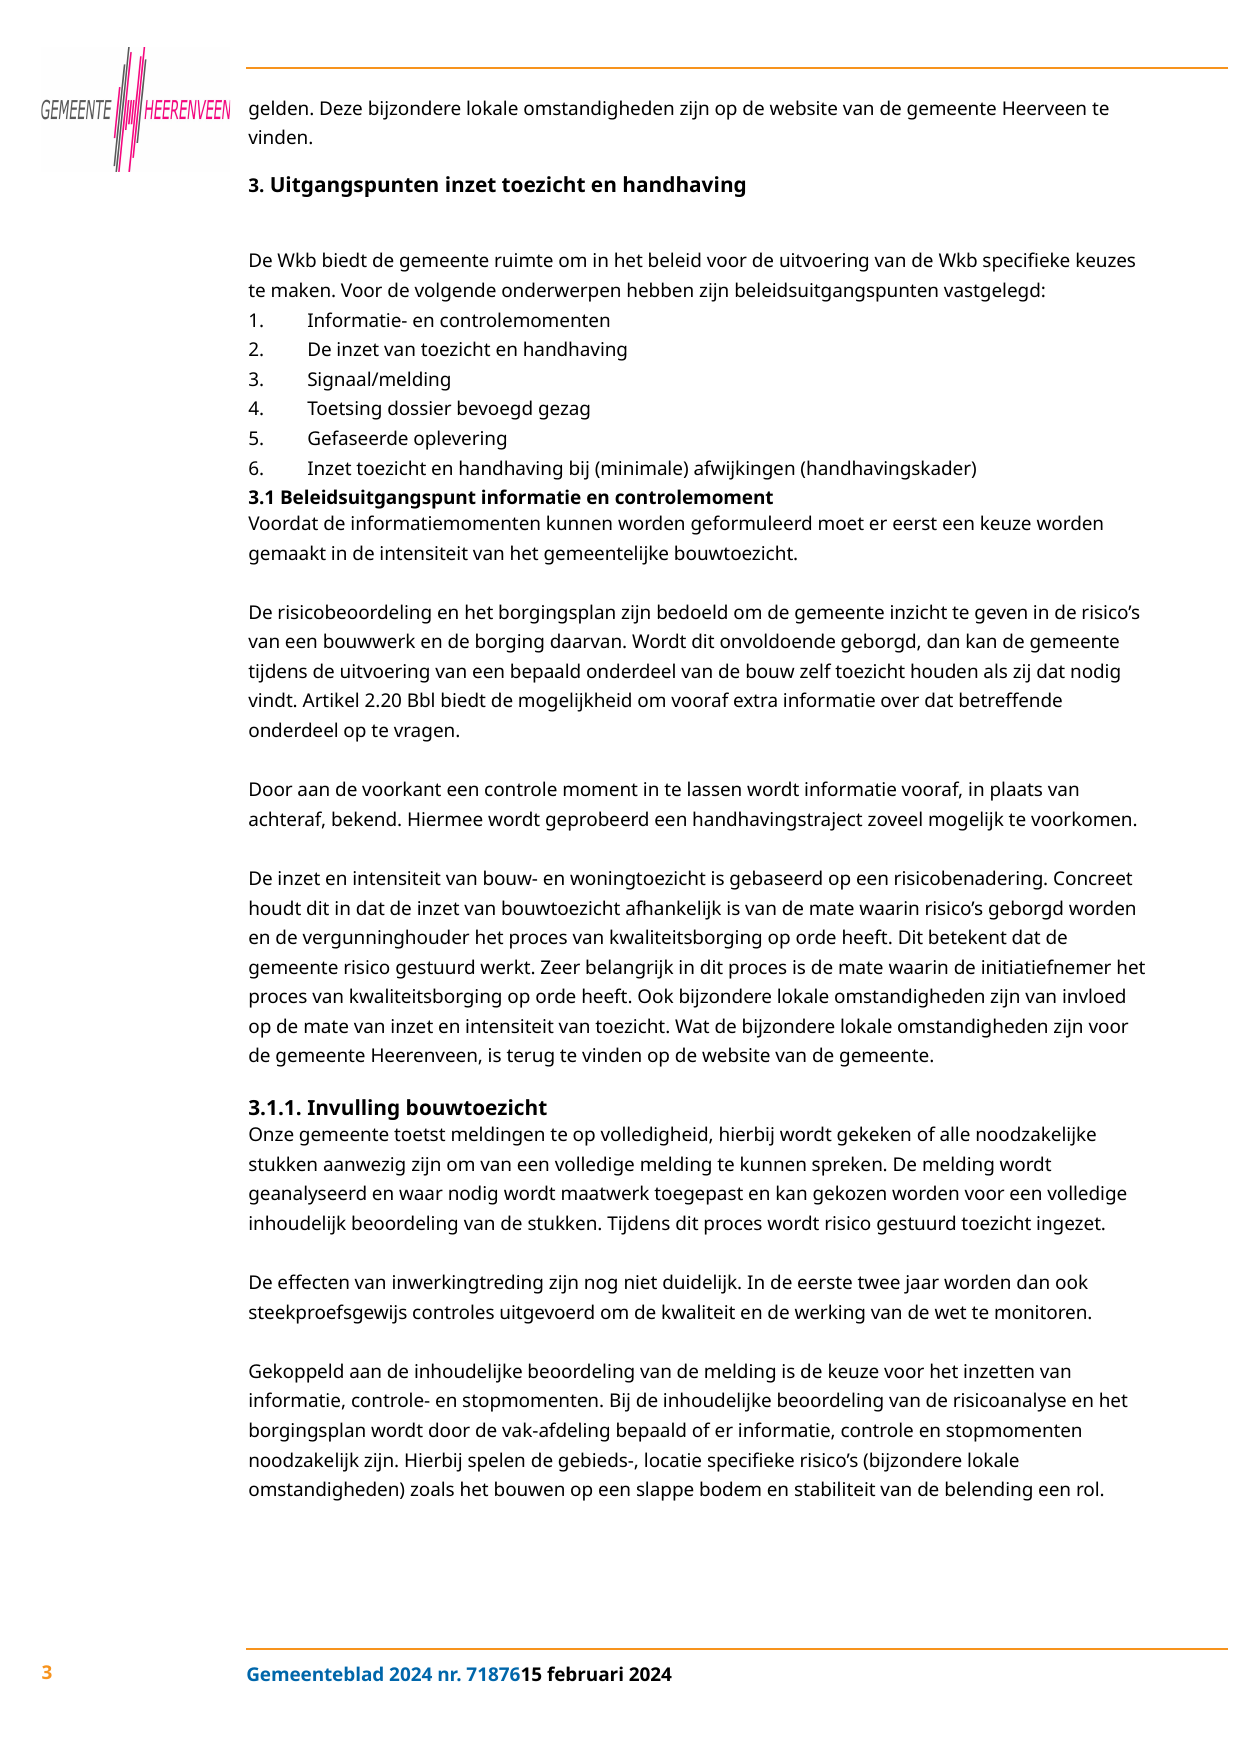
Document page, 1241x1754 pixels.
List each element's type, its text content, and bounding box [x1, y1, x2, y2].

text Voordat de informatiemomenten kunnen worden geformuleerd moet er eerst een keuze worden gemaakt in de intensiteit van het gemeentelijke bouwtoezicht. [248, 510, 1152, 565]
list Informatie- en controlemomenten [248, 307, 1152, 333]
list Toetsing dossier bevoegd gezag [248, 396, 1152, 421]
text De risicobeoordeling en het borgingsplan zijn bedoeld om de gemeente inzicht te geven in de risico’s van een bouwwerk en de borging daarvan. Wordt dit onvoldoende geborgd, dan kan de gemeente tijdens de uitvoering van een bepaald onderdeel van de bouw zelf toezicht houden als zij dat nodig vindt. Artikel 2.20 Bbl biedt de mogelijkheid om vooraf extra informatie over dat betreffende onderdeel op te vragen. [248, 599, 1152, 743]
picture [41, 47, 231, 172]
text Gekoppeld aan de inhoudelijke beoordeling van de melding is de keuze voor het inzetten van informatie, controle- en stopmomenten. Bij de inhoudelijke beoordeling van de risicoanalyse en het borgingsplan wordt door de vak-afdeling bepaald of er informatie, controle en stopmomenten noodzakelijk zijn. Hierbij spelen de gebieds-, locatie specifieke risico’s (bijzondere lokale omstandigheden) zoals het bouwen op een slappe bodem en stabiliteit van de belending een rol. [248, 1358, 1152, 1502]
text gelden. Deze bijzondere lokale omstandigheden zijn op de website van de gemeente Heerveen te vinden. [248, 95, 1152, 150]
list Signaal/melding [248, 366, 1152, 392]
text De effecten van inwerkingtreding zijn nog niet duidelijk. In de eerste twee jaar worden dan ook steekproefsgewijs controles uitgevoerd om de kwaliteit en de werking van de wet te monitoren. [248, 1269, 1152, 1325]
text De inzet en intensiteit van bouw- en woningtoezicht is gebaseerd op een risicobenadering. Concreet houdt dit in dat de inzet van bouwtoezicht afhankelijk is van de mate waarin risico’s geborgd worden en de vergunninghouder het proces van kwaliteitsborging op orde heeft. Dit betekent dat de gemeente risico gestuurd werkt. Zeer belangrijk in dit proces is de mate waarin de initiatiefnemer het proces van kwaliteitsborging op orde heeft. Ook bijzondere lokale omstandigheden zijn van invloed op de mate van inzet en intensiteit van toezicht. Wat de bijzondere lokale omstandigheden zijn voor de gemeente Heerenveen, is terug te vinden op de website van de gemeente. [248, 865, 1152, 1068]
text 3.1 Beleidsuitgangspunt informatie en controlemoment [248, 484, 1152, 510]
text 3. Uitgangspunten inzet toezicht en handhaving [248, 170, 1152, 198]
text De Wkb biedt de gemeente ruimte om in het beleid voor de uitvoering van de Wkb specifieke keuzes te maken. Voor de volgende onderwerpen hebben zijn beleidsuitgangspunten vastgelegd: [248, 248, 1152, 303]
text 3.1.1. Invulling bouwtoezicht [248, 1093, 1152, 1121]
list Gefaseerde oplevering [248, 425, 1152, 451]
list De inzet van toezicht en handhaving [248, 336, 1152, 362]
list Inzet toezicht en handhaving bij (minimale) afwijkingen (handhavingskader) [248, 455, 1152, 481]
text Door aan de voorkant een controle moment in te lassen wordt informatie vooraf, in plaats van achteraf, bekend. Hiermee wordt geprobeerd een handhavingstraject zoveel mogelijk te voorkomen. [248, 776, 1152, 832]
text Onze gemeente toetst meldingen te op volledigheid, hierbij wordt gekeken of alle noodzakelijke stukken aanwezig zijn om van een volledige melding te kunnen spreken. De melding wordt geanalyseerd en waar nodig wordt maatwerk toegepast en kan gekozen worden voor een volledige inhoudelijk beoordeling van de stukken. Tijdens dit proces wordt risico gestuurd toezicht ingezet. [248, 1121, 1152, 1236]
